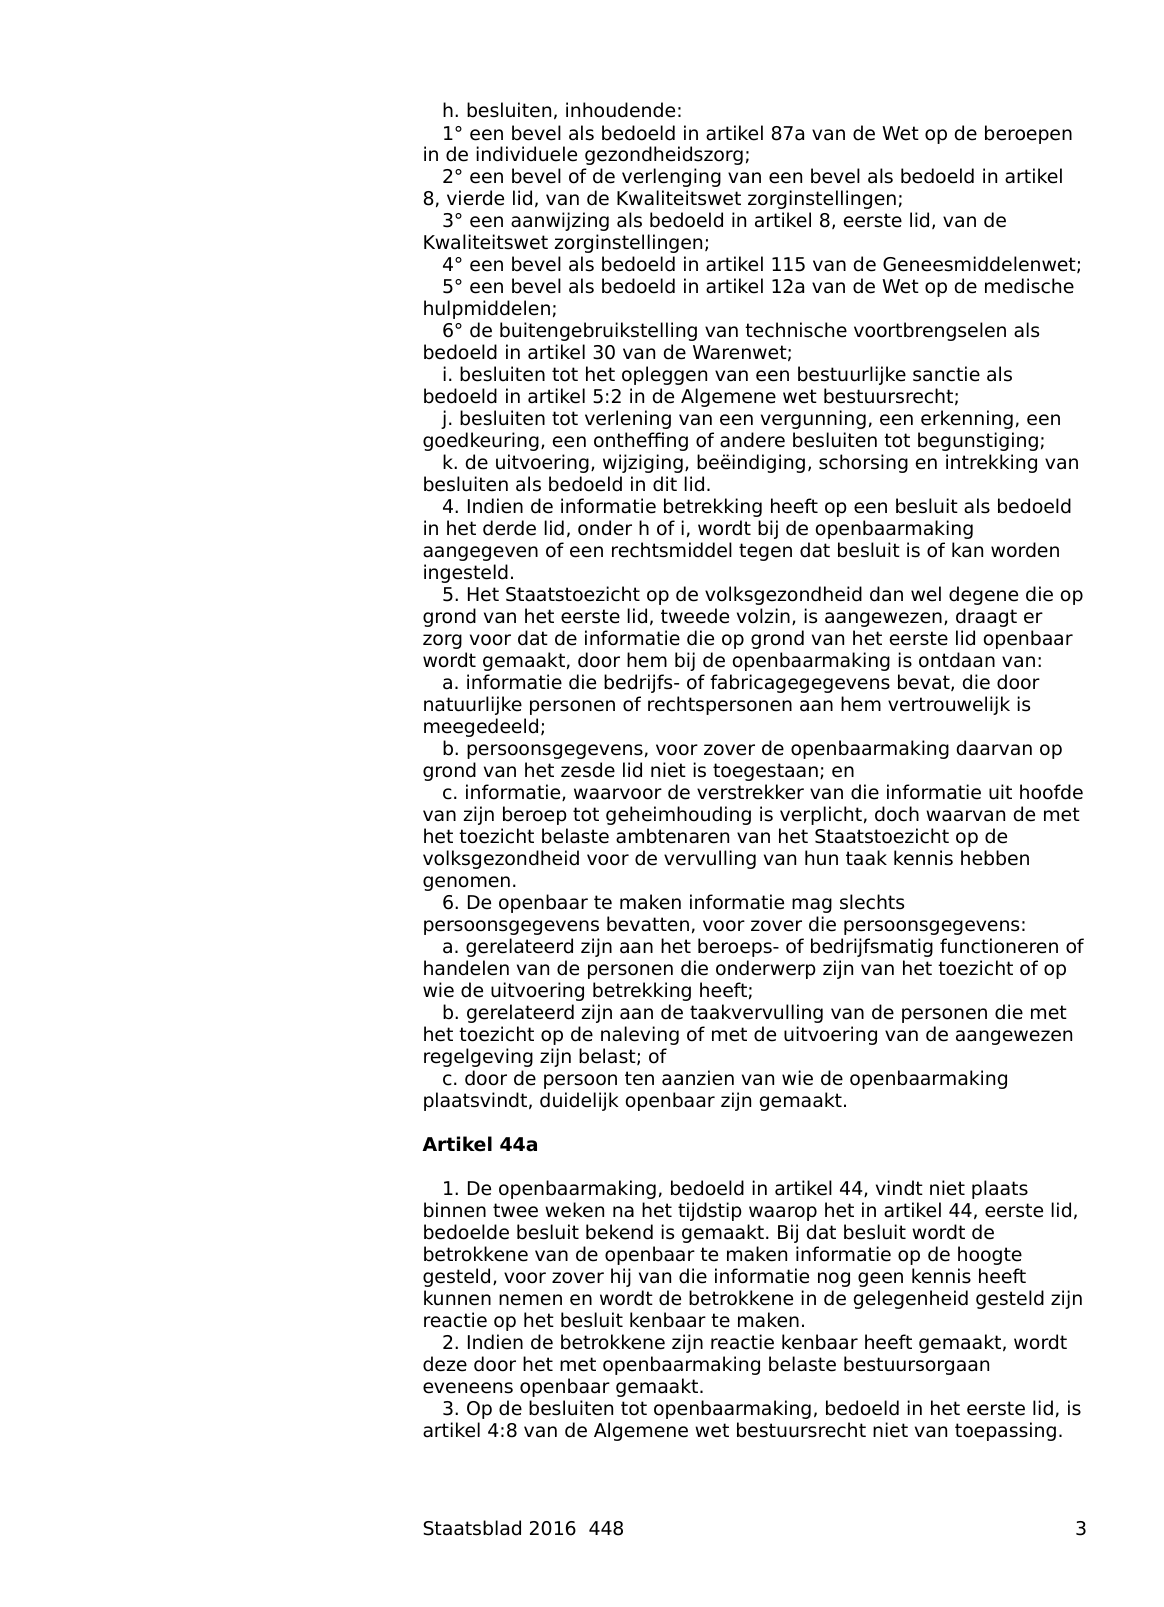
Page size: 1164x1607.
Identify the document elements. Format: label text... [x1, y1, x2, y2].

text b. gerelateerd zijn aan de taakvervulling van de personen die met het toezicht op de naleving of met de uitvoering van de aangewezen regelgeving zijn belast; of [422, 1002, 1087, 1067]
text a. informatie die bedrijfs- of fabricagegegevens bevat, die door natuurlijke personen of rechtspersonen aan hem vertrouwelijk is meegedeeld; [422, 672, 1087, 738]
text a. gerelateerd zijn aan het beroeps- of bedrijfsmatig functioneren of handelen van de personen die onderwerp zijn van het toezicht of op wie de uitvoering betrekking heeft; [422, 936, 1087, 1002]
text j. besluiten tot verlening van een vergunning, een erkenning, een goedkeuring, een ontheffing of andere besluiten tot begunstiging; [422, 408, 1087, 452]
text c. informatie, waarvoor de verstrekker van die informatie uit hoofde van zijn beroep tot geheimhouding is verplicht, doch waarvan de met het toezicht belaste ambtenaren van het Staatstoezicht op de volksgezondheid voor de vervulling van hun taak kennis hebben genomen. [422, 782, 1087, 892]
text 2. Indien de betrokkene zijn reactie kenbaar heeft gemaakt, wordt deze door het met openbaarmaking belaste bestuursorgaan eveneens openbaar gemaakt. [422, 1332, 1087, 1398]
text 3° een aanwijzing als bedoeld in artikel 8, eerste lid, van de Kwaliteitswet zorginstellingen; [422, 210, 1087, 254]
text 6° de buitengebruikstelling van technische voortbrengselen als bedoeld in artikel 30 van de Warenwet; [422, 320, 1087, 364]
text 5. Het Staatstoezicht op de volksgezondheid dan wel degene die op grond van het eerste lid, tweede volzin, is aangewezen, draagt er zorg voor dat de informatie die op grond van het eerste lid openbaar wordt gemaakt, door hem bij de openbaarmaking is ontdaan van: [422, 584, 1087, 672]
subtitle Artikel 44a [422, 1134, 1087, 1156]
text 1. De openbaarmaking, bedoeld in artikel 44, vindt niet plaats binnen twee weken na het tijdstip waarop het in artikel 44, eerste lid, bedoelde besluit bekend is gemaakt. Bij dat besluit wordt de betrokkene van de openbaar te maken informatie op de hoogte gesteld, voor zover hij van die informatie nog geen kennis heeft kunnen nemen en wordt de betrokkene in de gelegenheid gesteld zijn reactie op het besluit kenbaar te maken. [422, 1178, 1087, 1332]
text 4° een bevel als bedoeld in artikel 115 van de Geneesmiddelenwet; [422, 254, 1087, 276]
text 5° een bevel als bedoeld in artikel 12a van de Wet op de medische hulpmiddelen; [422, 276, 1087, 320]
text 4. Indien de informatie betrekking heeft op een besluit als bedoeld in het derde lid, onder h of i, wordt bij de openbaarmaking aangegeven of een rechtsmiddel tegen dat besluit is of kan worden ingesteld. [422, 496, 1087, 584]
text 2° een bevel of de verlenging van een bevel als bedoeld in artikel 8, vierde lid, van de Kwaliteitswet zorginstellingen; [422, 166, 1087, 210]
text b. persoonsgegevens, voor zover de openbaarmaking daarvan op grond van het zesde lid niet is toegestaan; en [422, 738, 1087, 782]
text 1° een bevel als bedoeld in artikel 87a van de Wet op de beroepen in de individuele gezondheidszorg; [422, 122, 1087, 166]
text 3. Op de besluiten tot openbaarmaking, bedoeld in het eerste lid, is artikel 4:8 van de Algemene wet bestuursrecht niet van toepassing. [422, 1398, 1087, 1442]
text k. de uitvoering, wijziging, beëindiging, schorsing en intrekking van besluiten als bedoeld in dit lid. [422, 452, 1087, 496]
text c. door de persoon ten aanzien van wie de openbaarmaking plaatsvindt, duidelijk openbaar zijn gemaakt. [422, 1067, 1087, 1111]
text i. besluiten tot het opleggen van een bestuurlijke sanctie als bedoeld in artikel 5:2 in de Algemene wet bestuursrecht; [422, 364, 1087, 408]
text 6. De openbaar te maken informatie mag slechts persoonsgegevens bevatten, voor zover die persoonsgegevens: [422, 892, 1087, 936]
text h. besluiten, inhoudende: [422, 100, 1087, 122]
